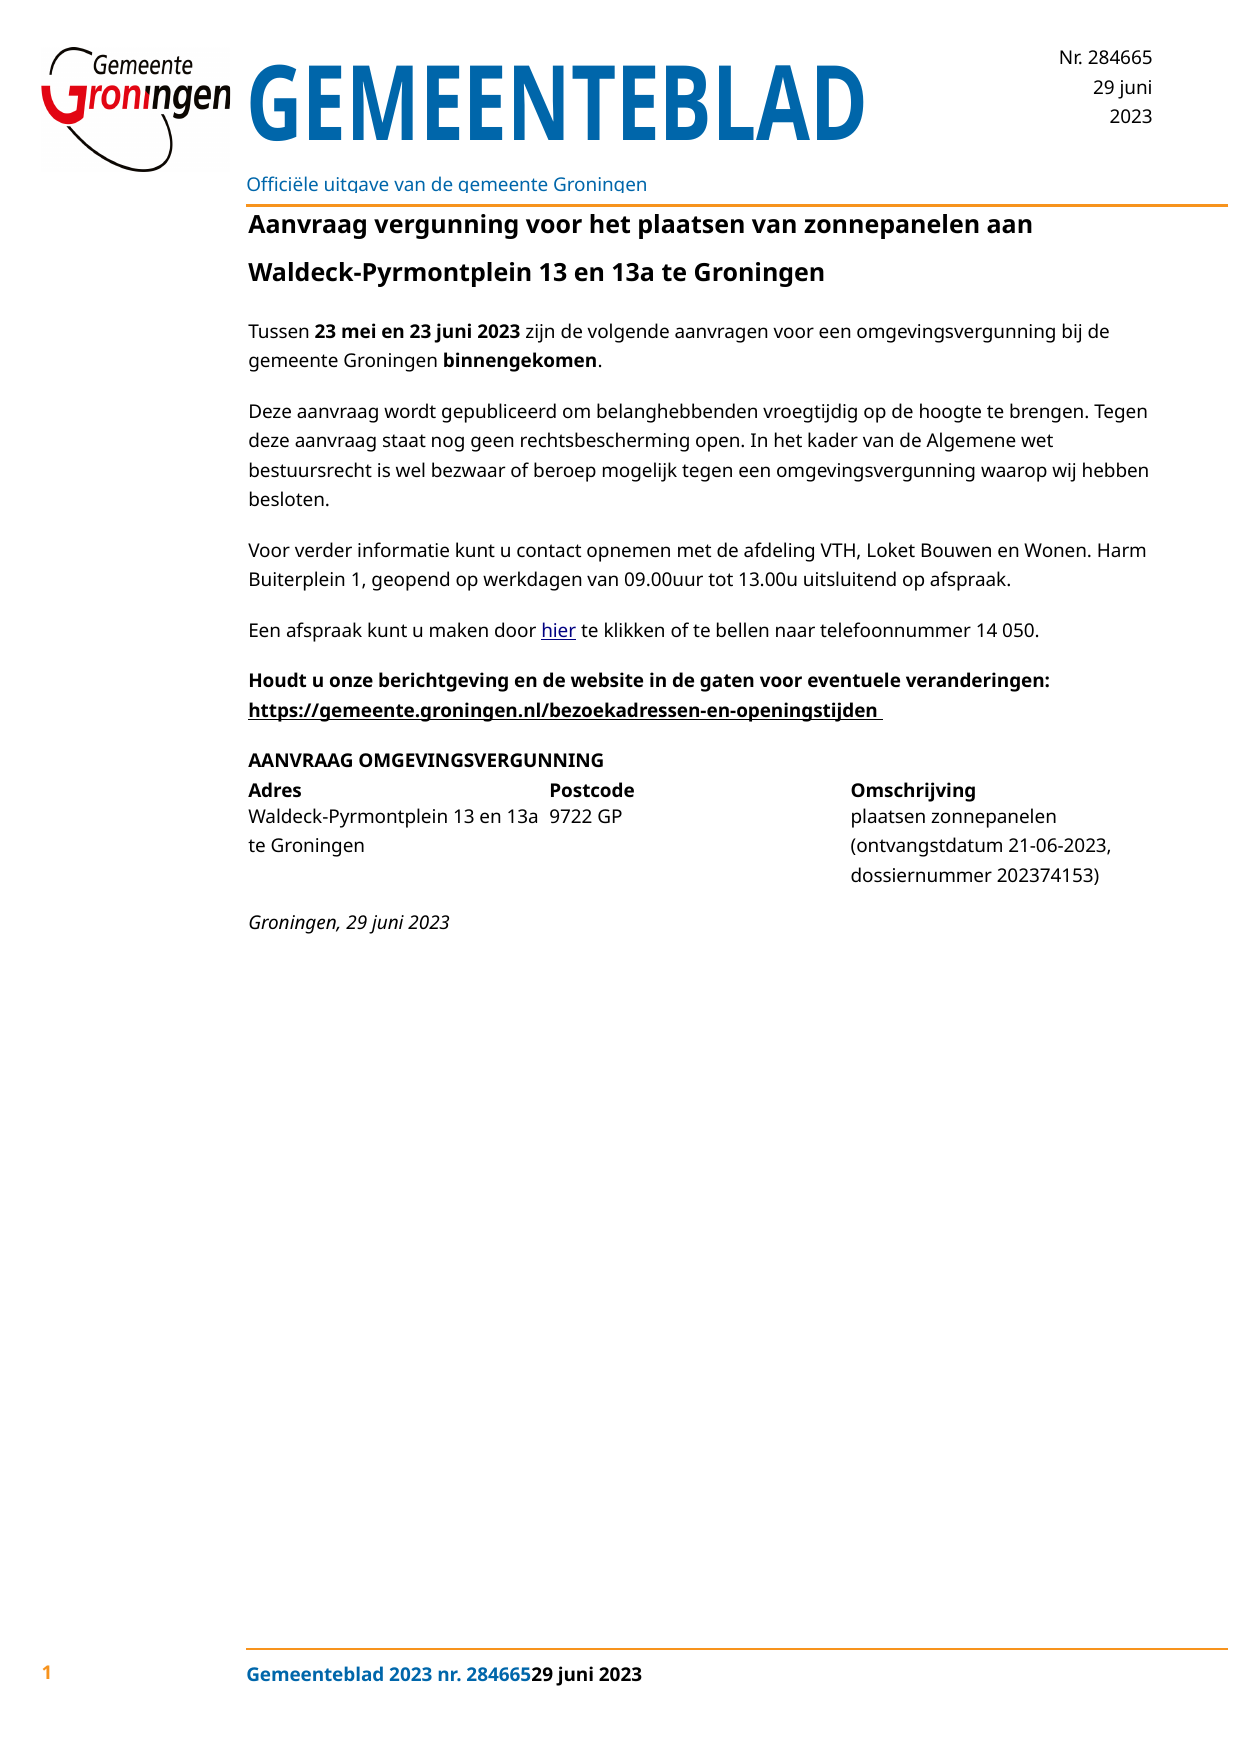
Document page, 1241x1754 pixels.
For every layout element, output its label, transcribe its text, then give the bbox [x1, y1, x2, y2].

table_header Adres [248, 777, 549, 803]
table_cell 9722 GP [549, 803, 850, 888]
table_header Postcode [549, 777, 850, 803]
table_cell plaatsen zonnepanelen (ontvangstdatum 21-06-2023, dossiernummer 202374153) [850, 803, 1152, 888]
table_header Omschrijving [850, 777, 1152, 803]
text Voor verder informatie kunt u contact opnemen met de afdeling VTH, Loket Bouwen en Wonen. Harm Buiterplein 1, geopend op werkdagen van 09.00uur tot 13.00u uitsluitend op afspraak. [248, 537, 1152, 592]
text Tussen 23 mei en 23 juni 2023 zijn de volgende aanvragen voor een omgevingsvergunning bij de gemeente Groningen binnengekomen. [248, 318, 1152, 373]
text Houdt u onze berichtgeving en de website in de gaten voor eventuele veranderingen: https://gemeente.groningen.nl/bezoekadressen-en-openingstijden [248, 667, 1152, 723]
text AANVRAAG OMGEVINGSVERGUNNING [248, 747, 1152, 773]
table_cell Waldeck-Pyrmontplein 13 en 13a te Groningen [248, 803, 549, 888]
text Aanvraag vergunning voor het plaatsen van zonnepanelen aan Waldeck-Pyrmontplein 13 en 13a te Groningen [248, 207, 1152, 288]
text Een afspraak kunt u maken door hier te klikken of te bellen naar telefoonnummer 14 050. [248, 617, 1152, 643]
text Deze aanvraag wordt gepubliceerd om belanghebbenden vroegtijdig op de hoogte te brengen. Tegen deze aanvraag staat nog geen rechtsbescherming open. In het kader van de Algemene wet bestuursrecht is wel bezwaar of beroep mogelijk tegen een omgevingsvergunning waarop wij hebben besloten. [248, 398, 1152, 512]
text Groningen, 29 juni 2023 [248, 909, 1152, 935]
picture [41, 47, 231, 172]
